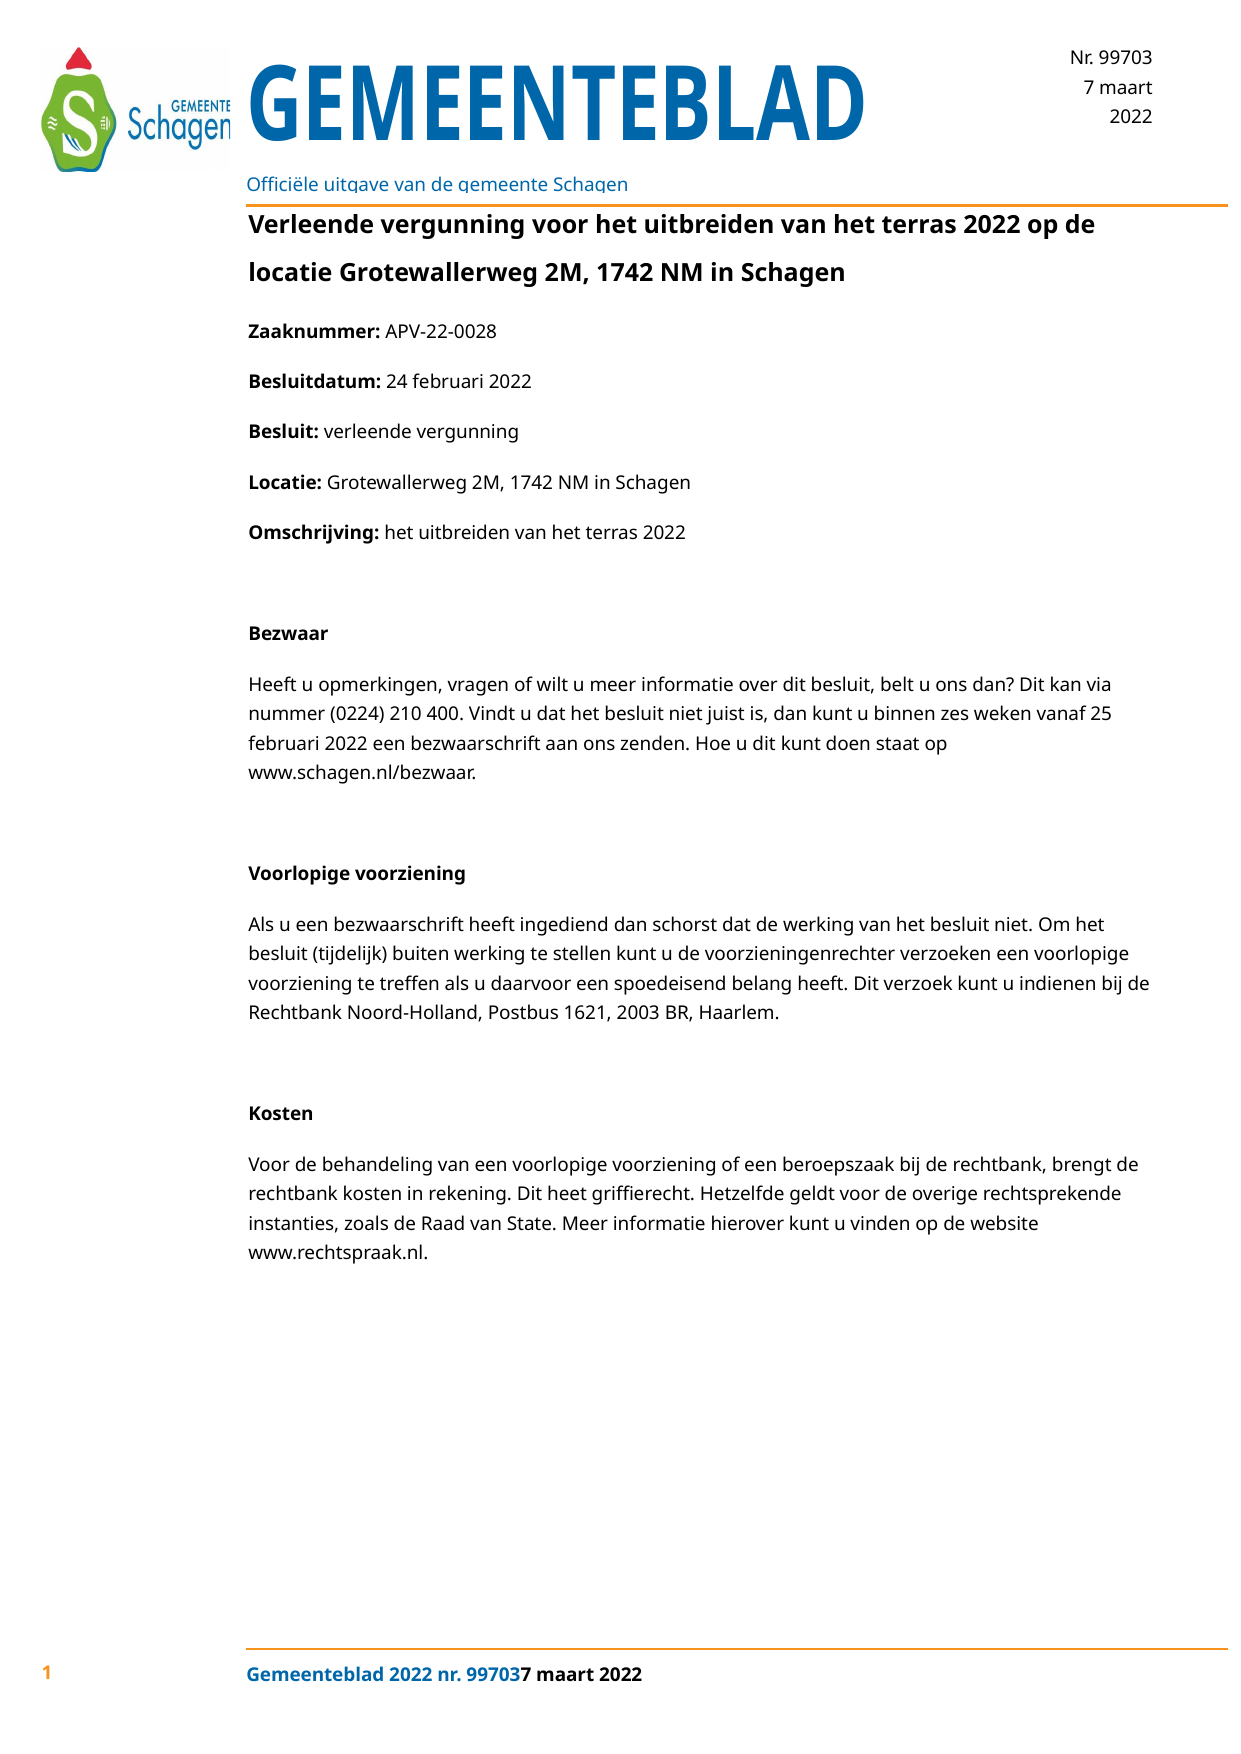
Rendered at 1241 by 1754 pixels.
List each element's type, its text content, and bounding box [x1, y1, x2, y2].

text Omschrijving: het uitbreiden van het terras 2022 [248, 519, 1152, 545]
picture [41, 47, 231, 172]
text Kosten [248, 1100, 1152, 1126]
text Als u een bezwaarschrift heeft ingediend dan schorst dat de werking van het besluit niet. Om het besluit (tijdelijk) buiten werking te stellen kunt u de voorzieningenrechter verzoeken een voorlopige voorziening te treffen als u daarvoor een spoedeisend belang heeft. Dit verzoek kunt u indienen bij de Rechtbank Noord-Holland, Postbus 1621, 2003 BR, Haarlem. [248, 911, 1152, 1025]
text Zaaknummer: APV-22-0028 [248, 318, 1152, 344]
text Voor de behandeling van een voorlopige voorziening of een beroepszaak bij de rechtbank, brengt de rechtbank kosten in rekening. Dit heet griffierecht. Hetzelfde geldt voor de overige rechtsprekende instanties, zoals de Raad van State. Meer informatie hierover kunt u vinden op de website www.rechtspraak.nl. [248, 1151, 1152, 1265]
text Locatie: Grotewallerweg 2M, 1742 NM in Schagen [248, 469, 1152, 495]
text Heeft u opmerkingen, vragen of wilt u meer informatie over dit besluit, belt u ons dan? Dit kan via nummer (0224) 210 400. Vindt u dat het besluit niet juist is, dan kunt u binnen zes weken vanaf 25 februari 2022 een bezwaarschrift aan ons zenden. Hoe u dit kunt doen staat op www.schagen.nl/bezwaar. [248, 671, 1152, 785]
text Besluit: verleende vergunning [248, 419, 1152, 444]
text Verleende vergunning voor het uitbreiden van het terras 2022 op de locatie Grotewallerweg 2M, 1742 NM in Schagen [248, 207, 1152, 288]
text Besluitdatum: 24 februari 2022 [248, 368, 1152, 394]
text Bezwaar [248, 620, 1152, 646]
text Voorlopige voorziening [248, 860, 1152, 886]
